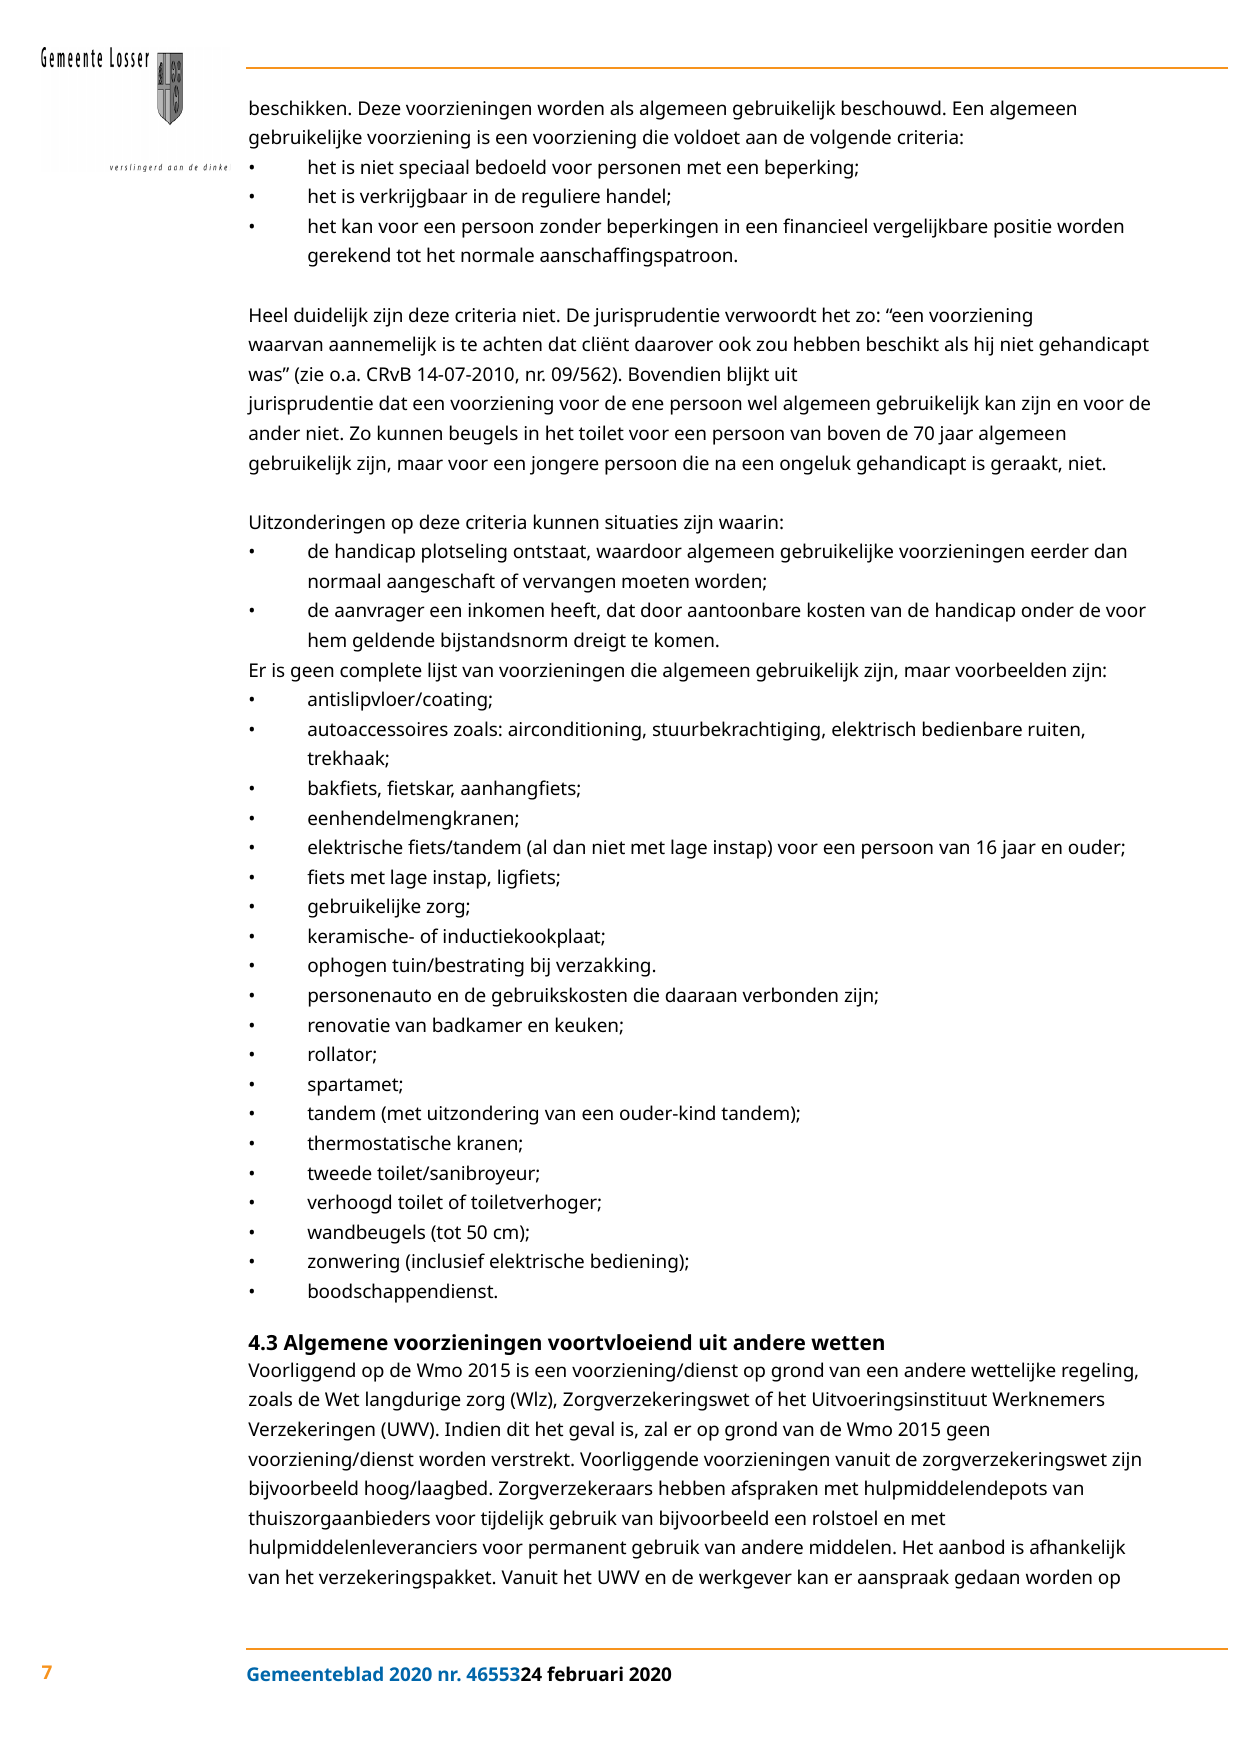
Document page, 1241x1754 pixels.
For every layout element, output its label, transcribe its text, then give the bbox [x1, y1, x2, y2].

list gebruikelijke zorg; [248, 893, 1152, 919]
text waarvan aannemelijk is te achten dat cliënt daarover ook zou hebben beschikt als hij niet gehandicapt was” (zie o.a. CRvB 14-07-2010, nr. 09/562). Bovendien blijkt uit [248, 331, 1152, 387]
list het is niet speciaal bedoeld voor personen met een beperking; [248, 154, 1152, 180]
list boodschappendienst. [248, 1278, 1152, 1304]
list renovatie van badkamer en keuken; [248, 1012, 1152, 1038]
list personenauto en de gebruikskosten die daaraan verbonden zijn; [248, 982, 1152, 1008]
picture [41, 47, 231, 172]
text Er is geen complete lijst van voorzieningen die algemeen gebruikelijk zijn, maar voorbeelden zijn: [248, 657, 1152, 683]
list verhoogd toilet of toiletverhoger; [248, 1189, 1152, 1215]
list het is verkrijgbaar in de reguliere handel; [248, 183, 1152, 209]
text jurisprudentie dat een voorziening voor de ene persoon wel algemeen gebruikelijk kan zijn en voor de ander niet. Zo kunnen beugels in het toilet voor een persoon van boven de 70 jaar algemeen gebruikelijk zijn, maar voor een jongere persoon die na een ongeluk gehandicapt is geraakt, niet. [248, 391, 1152, 476]
list thermostatische kranen; [248, 1130, 1152, 1156]
text 4.3 Algemene voorzieningen voortvloeiend uit andere wetten [248, 1328, 1152, 1357]
list elektrische fiets/tandem (al dan niet met lage instap) voor een persoon van 16 jaar en ouder; [248, 834, 1152, 860]
list tandem (met uitzondering van een ouder-kind tandem); [248, 1101, 1152, 1126]
list keramische- of inductiekookplaat; [248, 923, 1152, 949]
text Uitzonderingen op deze criteria kunnen situaties zijn waarin: [248, 509, 1152, 535]
list spartamet; [248, 1071, 1152, 1097]
list het kan voor een persoon zonder beperkingen in een financieel vergelijkbare positie worden gerekend tot het normale aanschaffingspatroon. [248, 213, 1152, 268]
text Heel duidelijk zijn deze criteria niet. De jurisprudentie verwoordt het zo: “een voorziening [248, 302, 1152, 328]
list ophogen tuin/bestrating bij verzakking. [248, 953, 1152, 978]
text Voorliggend op de Wmo 2015 is een voorziening/dienst op grond van een andere wettelijke regeling, zoals de Wet langdurige zorg (Wlz), Zorgverzekeringswet of het Uitvoeringsinstituut Werknemers Verzekeringen (UWV). Indien dit het geval is, zal er op grond van de Wmo 2015 geen voorziening/dienst worden verstrekt. Voorliggende voorzieningen vanuit de zorgverzekeringswet zijn bijvoorbeeld hoog/laagbed. Zorgverzekeraars hebben afspraken met hulpmiddelendepots van thuiszorgaanbieders voor tijdelijk gebruik van bijvoorbeeld een rolstoel en met hulpmiddelenleveranciers voor permanent gebruik van andere middelen. Het aanbod is afhankelijk van het verzekeringspakket. Vanuit het UWV en de werkgever kan er aanspraak gedaan worden op [248, 1357, 1152, 1590]
list rollator; [248, 1041, 1152, 1067]
list eenhendelmengkranen; [248, 805, 1152, 831]
list de handicap plotseling ontstaat, waardoor algemeen gebruikelijke voorzieningen eerder dan normaal aangeschaft of vervangen moeten worden; [248, 538, 1152, 594]
list zonwering (inclusief elektrische bediening); [248, 1248, 1152, 1274]
list de aanvrager een inkomen heeft, dat door aantoonbare kosten van de handicap onder de voor hem geldende bijstandsnorm dreigt te komen. [248, 598, 1152, 653]
list tweede toilet/sanibroyeur; [248, 1160, 1152, 1186]
list autoaccessoires zoals: airconditioning, stuurbekrachtiging, elektrisch bedienbare ruiten, trekhaak; [248, 716, 1152, 771]
list fiets met lage instap, ligfiets; [248, 864, 1152, 890]
list wandbeugels (tot 50 cm); [248, 1219, 1152, 1245]
list bakfiets, fietskar, aanhangfiets; [248, 775, 1152, 801]
list antislipvloer/coating; [248, 686, 1152, 712]
text beschikken. Deze voorzieningen worden als algemeen gebruikelijk beschouwd. Een algemeen gebruikelijke voorziening is een voorziening die voldoet aan de volgende criteria: [248, 95, 1152, 150]
